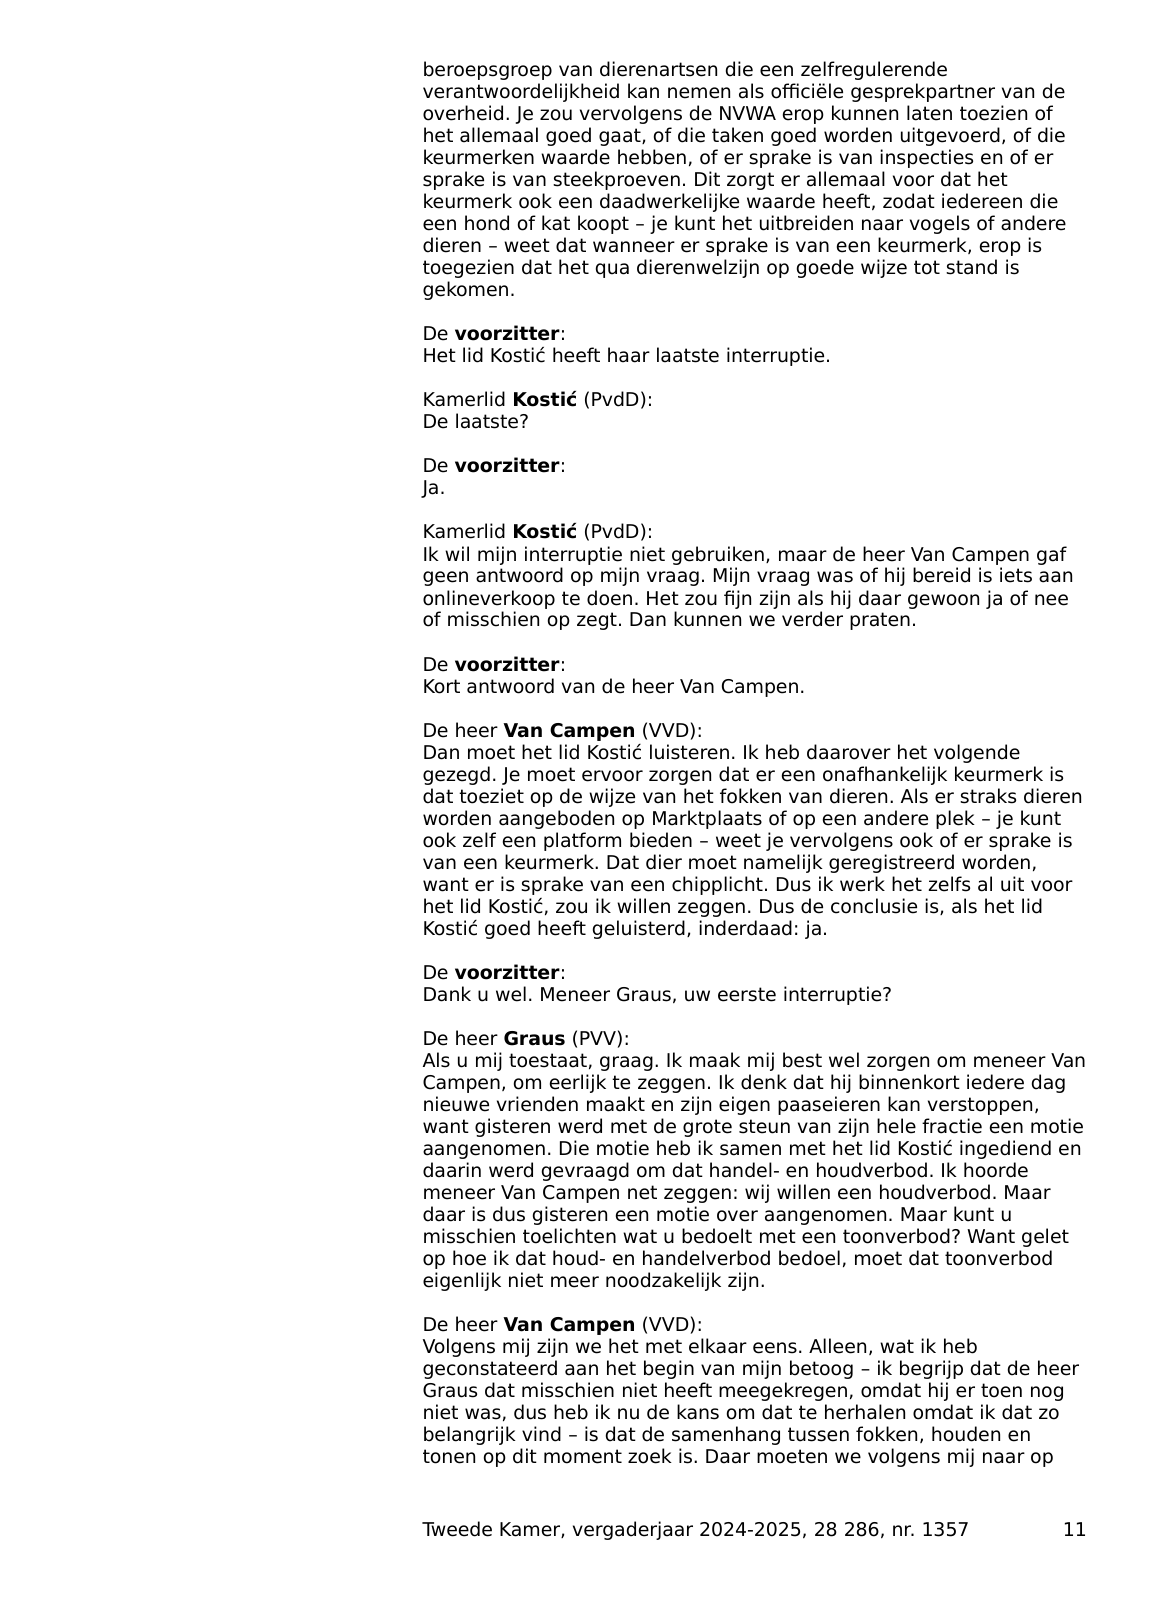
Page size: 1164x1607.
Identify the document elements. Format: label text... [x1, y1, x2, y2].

text De voorzitter: [422, 653, 1087, 676]
text Dan moet het lid Kostić luisteren. Ik heb daarover het volgende gezegd. Je moet ervoor zorgen dat er een onafhankelijk keurmerk is dat toeziet op de wijze van het fokken van dieren. Als er straks dieren worden aangeboden op Marktplaats of op een andere plek – je kunt ook zelf een platform bieden – weet je vervolgens ook of er sprake is van een keurmerk. Dat dier moet namelijk geregistreerd worden, want er is sprake van een chipplicht. Dus ik werk het zelfs al uit voor het lid Kostić, zou ik willen zeggen. Dus de conclusie is, als het lid Kostić goed heeft geluisterd, inderdaad: ja. [422, 742, 1087, 939]
text Kort antwoord van de heer Van Campen. [422, 676, 1087, 697]
text Dank u wel. Meneer Graus, uw eerste interruptie? [422, 984, 1087, 1006]
text Volgens mij zijn we het met elkaar eens. Alleen, wat ik heb geconstateerd aan het begin van mijn betoog – ik begrijp dat de heer Graus dat misschien niet heeft meegekregen, omdat hij er toen nog niet was, dus heb ik nu de kans om dat te herhalen omdat ik dat zo belangrijk vind – is dat de samenhang tussen fokken, houden en tonen op dit moment zoek is. Daar moeten we volgens mij naar op [422, 1336, 1087, 1468]
text De heer Graus (PVV): [422, 1028, 1087, 1050]
text De voorzitter: [422, 962, 1087, 984]
text Ja. [422, 477, 1087, 499]
text Kamerlid Kostić (PvdD): [422, 521, 1087, 543]
text De voorzitter: [422, 455, 1087, 477]
text Kamerlid Kostić (PvdD): [422, 389, 1087, 411]
text De voorzitter: [422, 323, 1087, 345]
text De laatste? [422, 411, 1087, 433]
text Als u mij toestaat, graag. Ik maak mij best wel zorgen om meneer Van Campen, om eerlijk te zeggen. Ik denk dat hij binnenkort iedere dag nieuwe vrienden maakt en zijn eigen paaseieren kan verstoppen, want gisteren werd met de grote steun van zijn hele fractie een motie aangenomen. Die motie heb ik samen met het lid Kostić ingediend en daarin werd gevraagd om dat handel- en houdverbod. Ik hoorde meneer Van Campen net zeggen: wij willen een houdverbod. Maar daar is dus gisteren een motie over aangenomen. Maar kunt u misschien toelichten wat u bedoelt met een toonverbod? Want gelet op hoe ik dat houd- en handelverbod bedoel, moet dat toonverbod eigenlijk niet meer noodzakelijk zijn. [422, 1050, 1087, 1292]
text beroepsgroep van dierenartsen die een zelfregulerende verantwoordelijkheid kan nemen als officiële gesprekpartner van de overheid. Je zou vervolgens de NVWA erop kunnen laten toezien of het allemaal goed gaat, of die taken goed worden uitgevoerd, of die keurmerken waarde hebben, of er sprake is van inspecties en of er sprake is van steekproeven. Dit zorgt er allemaal voor dat het keurmerk ook een daadwerkelijke waarde heeft, zodat iedereen die een hond of kat koopt – je kunt het uitbreiden naar vogels of andere dieren – weet dat wanneer er sprake is van een keurmerk, erop is toegezien dat het qua dierenwelzijn op goede wijze tot stand is gekomen. [422, 59, 1087, 301]
text De heer Van Campen (VVD): [422, 1314, 1087, 1336]
text Ik wil mijn interruptie niet gebruiken, maar de heer Van Campen gaf geen antwoord op mijn vraag. Mijn vraag was of hij bereid is iets aan onlineverkoop te doen. Het zou fijn zijn als hij daar gewoon ja of nee of misschien op zegt. Dan kunnen we verder praten. [422, 543, 1087, 631]
text De heer Van Campen (VVD): [422, 720, 1087, 742]
text Het lid Kostić heeft haar laatste interruptie. [422, 345, 1087, 367]
